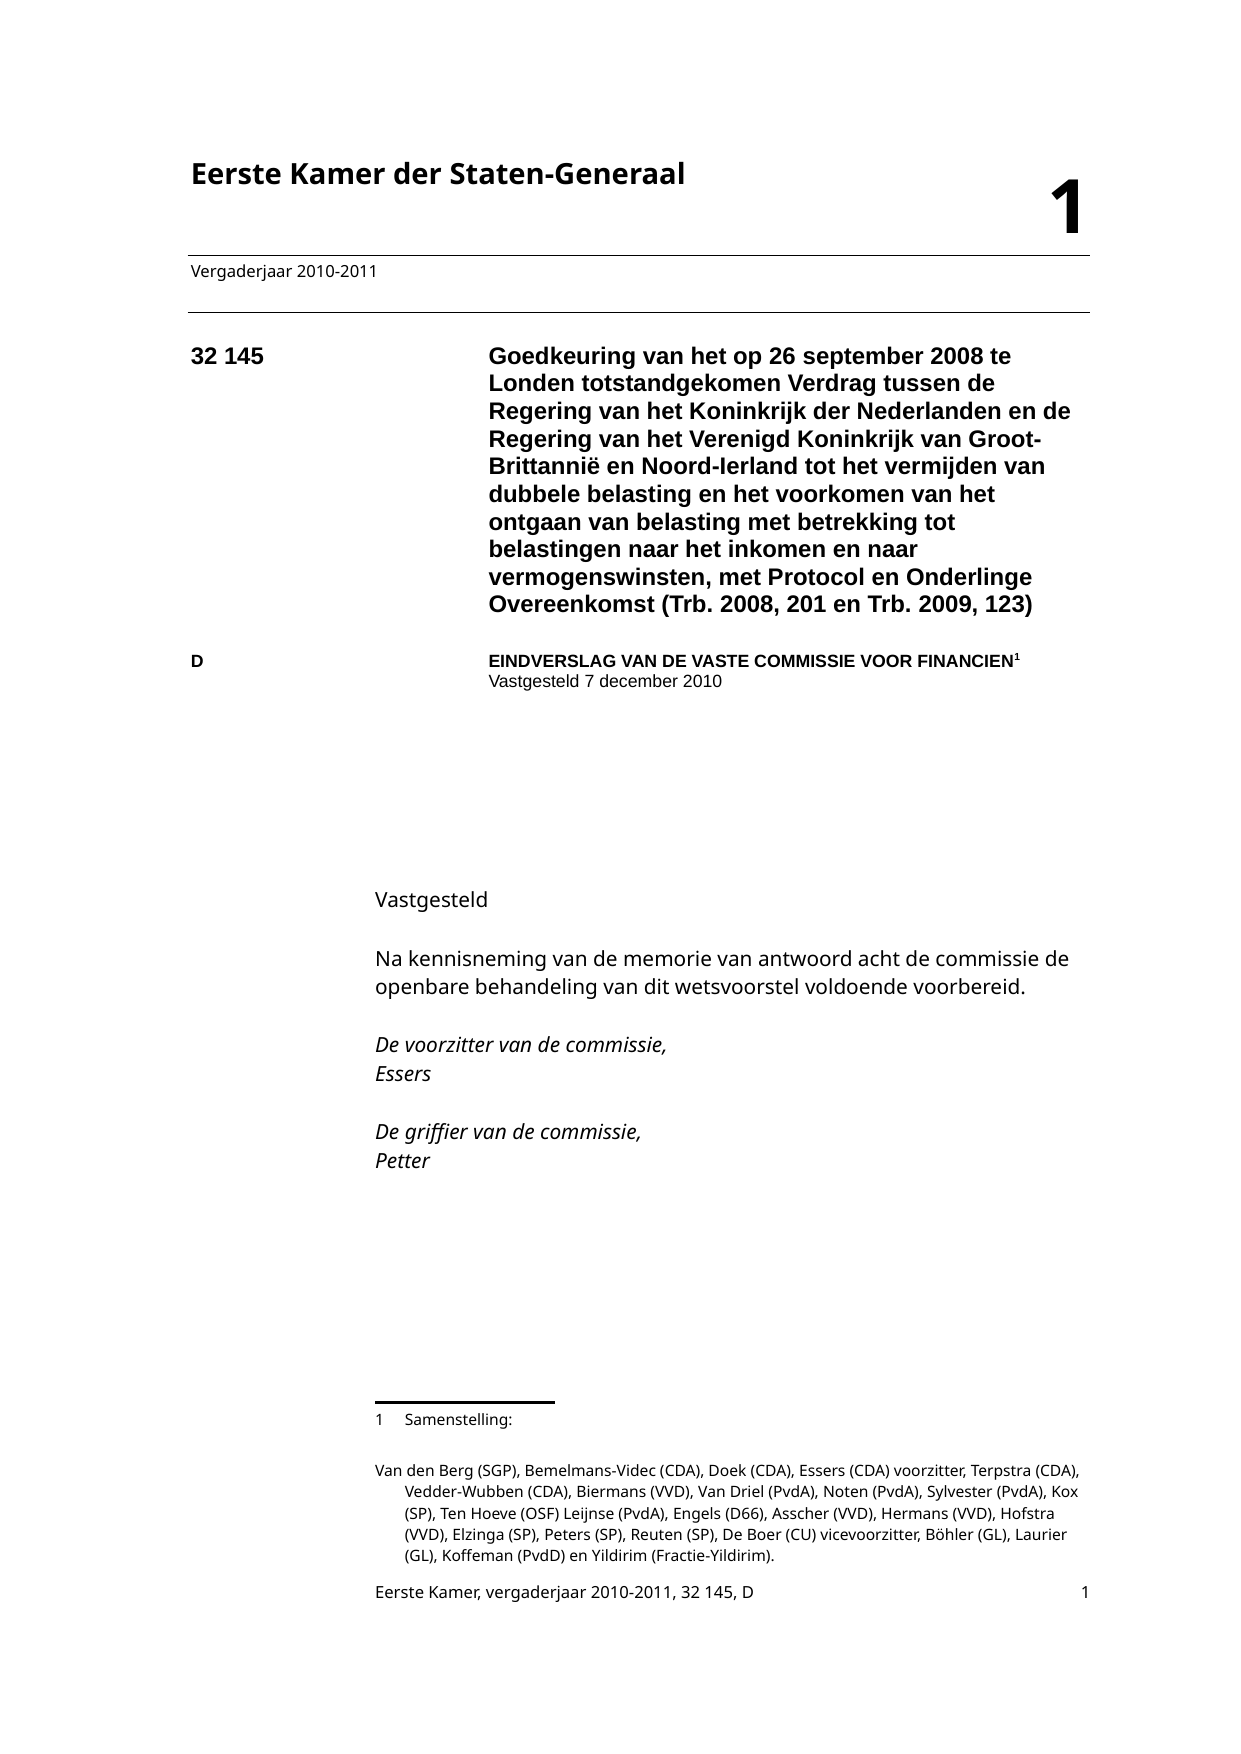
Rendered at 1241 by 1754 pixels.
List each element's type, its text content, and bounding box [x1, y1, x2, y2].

table_cell [485, 313, 1090, 339]
table_cell Goedkeuring van het op 26 september 2008 te Londen totstandgekomen Verdrag tussen de Regering van het Koninkrijk der Nederlanden en de Regering van het Verenigd Koninkrijk van Groot-Brittannië en Noord-Ierland tot het vermijden van dubbele belasting en het voorkomen van het ontgaan van belasting met betrekking tot belastingen naar het inkomen en naar vermogenswinsten, met Protocol en Onderlinge Overeenkomst (Trb. 2008, 201 en Trb. 2009, 123) [485, 339, 1090, 648]
text Vastgesteld [375, 885, 1090, 914]
table_header Eerste Kamer der Staten-Generaal [188, 150, 909, 255]
text De griffier van de commissie, [375, 1117, 1090, 1146]
text De voorzitter van de commissie, [375, 1031, 1090, 1059]
table_cell D [188, 648, 485, 767]
text Na kennisneming van de memorie van antwoord acht de commissie de openbare behandeling van dit wetsvoorstel voldoende voorbereid. [375, 944, 1090, 1001]
table_cell 32 145 [188, 339, 485, 648]
table_cell [485, 256, 1090, 312]
table_header 1 [910, 150, 1090, 255]
text Essers [375, 1059, 1090, 1087]
table_cell Vergaderjaar 2010-2011 [188, 256, 485, 312]
table_cell EINDVERSLAG VAN DE VASTE COMMISSIE VOOR FINANCIEN Vastgesteld 7 december 2010 [485, 648, 1090, 767]
table_cell [188, 313, 485, 339]
text Petter [375, 1146, 1090, 1174]
